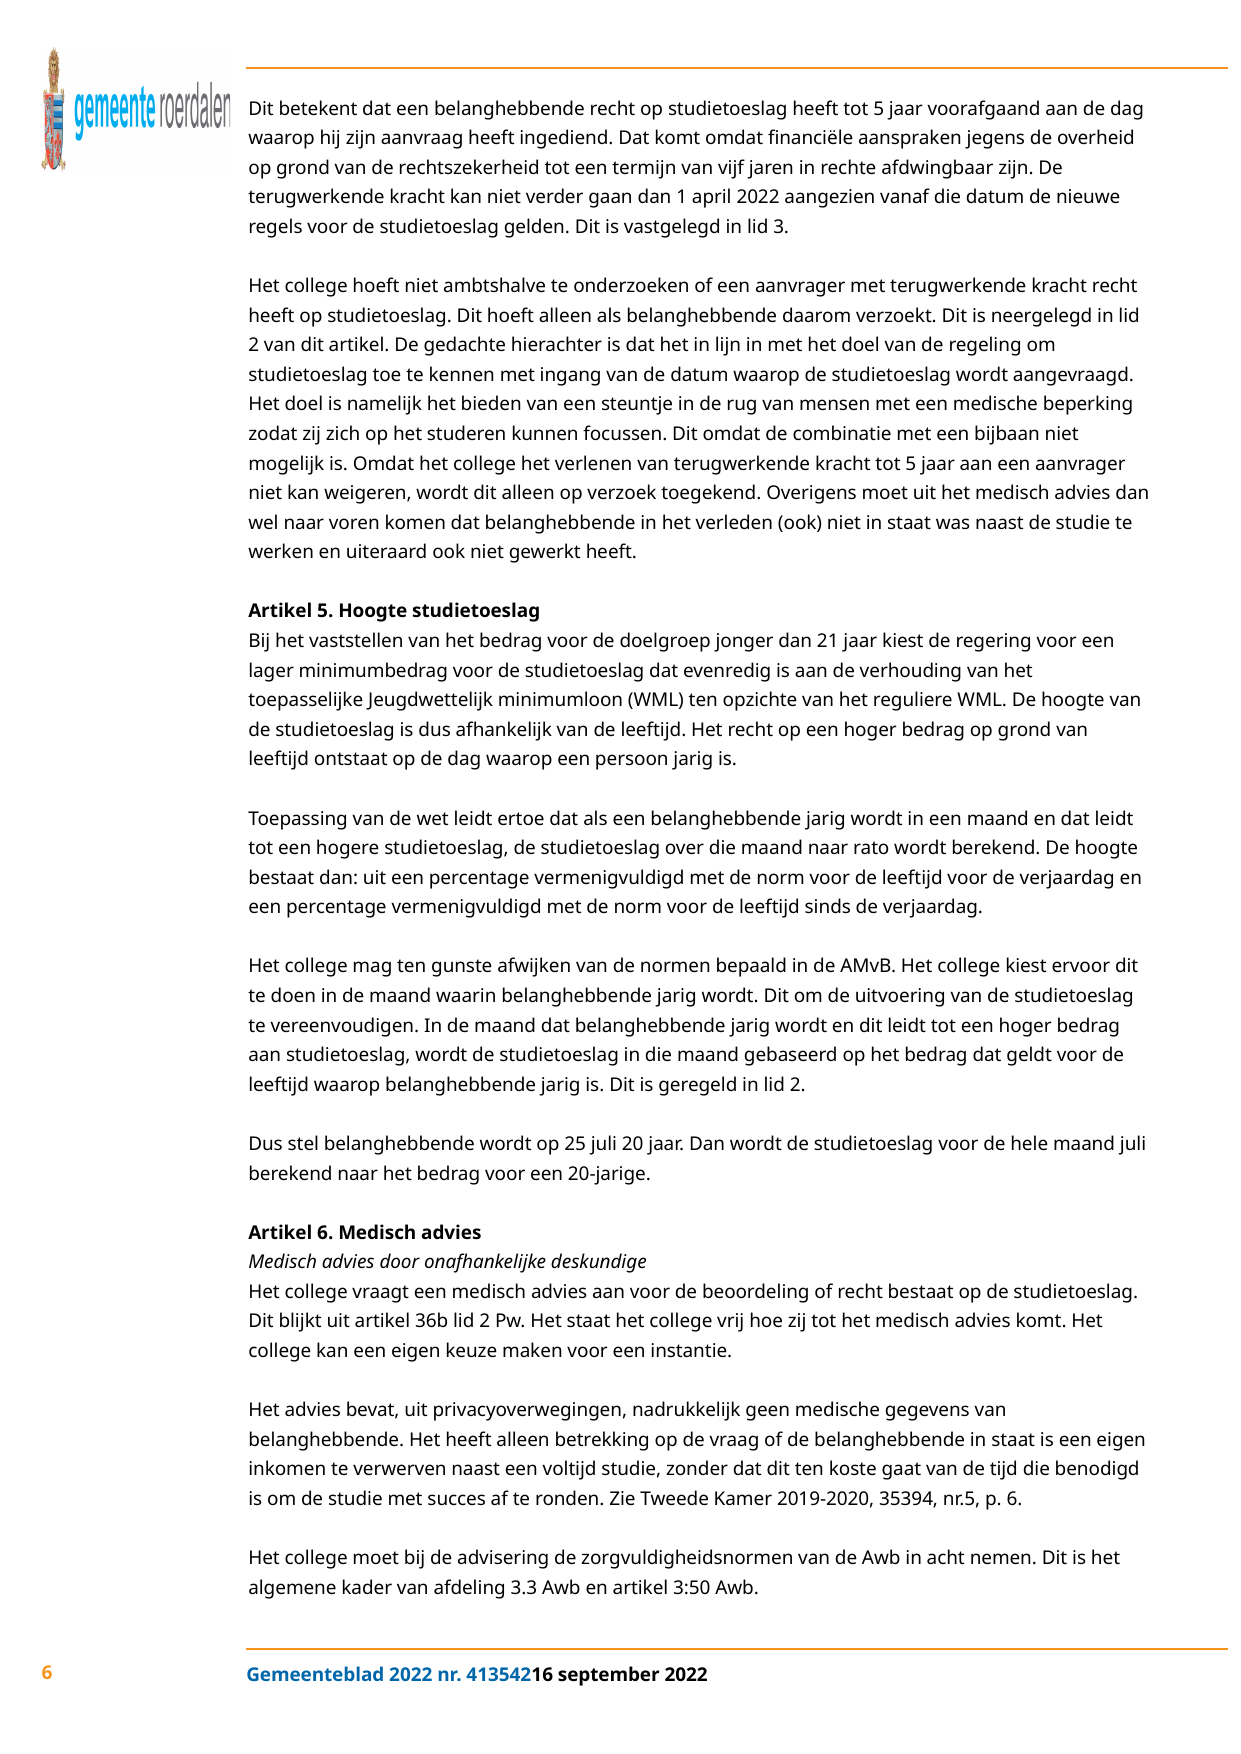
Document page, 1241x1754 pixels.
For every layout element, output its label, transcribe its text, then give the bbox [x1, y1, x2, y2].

text Toepassing van de wet leidt ertoe dat als een belanghebbende jarig wordt in een maand en dat leidt tot een hogere studietoeslag, de studietoeslag over die maand naar rato wordt berekend. De hoogte bestaat dan: uit een percentage vermenigvuldigd met de norm voor de leeftijd voor de verjaardag en een percentage vermenigvuldigd met de norm voor de leeftijd sinds de verjaardag. [248, 805, 1152, 919]
text Artikel 6. Medisch advies [248, 1219, 1152, 1245]
text Dit betekent dat een belanghebbende recht op studietoeslag heeft tot 5 jaar voorafgaand aan de dag waarop hij zijn aanvraag heeft ingediend. Dat komt omdat financiële aanspraken jegens de overheid op grond van de rechtszekerheid tot een termijn van vijf jaren in rechte afdwingbaar zijn. De terugwerkende kracht kan niet verder gaan dan 1 april 2022 aangezien vanaf die datum de nieuwe regels voor de studietoeslag gelden. Dit is vastgelegd in lid 3. [248, 95, 1152, 239]
text Het college mag ten gunste afwijken van de normen bepaald in de AMvB. Het college kiest ervoor dit te doen in de maand waarin belanghebbende jarig wordt. Dit om de uitvoering van de studietoeslag te vereenvoudigen. In de maand dat belanghebbende jarig wordt en dit leidt tot een hoger bedrag aan studietoeslag, wordt de studietoeslag in die maand gebaseerd op het bedrag dat geldt voor de leeftijd waarop belanghebbende jarig is. Dit is geregeld in lid 2. [248, 953, 1152, 1097]
text Het college hoeft niet ambtshalve te onderzoeken of een aanvrager met terugwerkende kracht recht heeft op studietoeslag. Dit hoeft alleen als belanghebbende daarom verzoekt. Dit is neergelegd in lid 2 van dit artikel. De gedachte hierachter is dat het in lijn in met het doel van de regeling om studietoeslag toe te kennen met ingang van de datum waarop de studietoeslag wordt aangevraagd. Het doel is namelijk het bieden van een steuntje in de rug van mensen met een medische beperking zodat zij zich op het studeren kunnen focussen. Dit omdat de combinatie met een bijbaan niet mogelijk is. Omdat het college het verlenen van terugwerkende kracht tot 5 jaar aan een aanvrager niet kan weigeren, wordt dit alleen op verzoek toegekend. Overigens moet uit het medisch advies dan wel naar voren komen dat belanghebbende in het verleden (ook) niet in staat was naast de studie te werken en uiteraard ook niet gewerkt heeft. [248, 272, 1152, 564]
picture [41, 47, 231, 172]
text Het college vraagt een medisch advies aan voor de beoordeling of recht bestaat op de studietoeslag. Dit blijkt uit artikel 36b lid 2 Pw. Het staat het college vrij hoe zij tot het medisch advies komt. Het college kan een eigen keuze maken voor een instantie. [248, 1278, 1152, 1363]
text Het advies bevat, uit privacyoverwegingen, nadrukkelijk geen medische gegevens van belanghebbende. Het heeft alleen betrekking op de vraag of de belanghebbende in staat is een eigen inkomen te verwerven naast een voltijd studie, zonder dat dit ten koste gaat van de tijd die benodigd is om de studie met succes af te ronden. Zie Tweede Kamer 2019-2020, 35394, nr.5, p. 6. [248, 1396, 1152, 1511]
text Het college moet bij de advisering de zorgvuldigheidsnormen van de Awb in acht nemen. Dit is het algemene kader van afdeling 3.3 Awb en artikel 3:50 Awb. [248, 1544, 1152, 1600]
text Bij het vaststellen van het bedrag voor de doelgroep jonger dan 21 jaar kiest de regering voor een lager minimumbedrag voor de studietoeslag dat evenredig is aan de verhouding van het toepasselijke Jeugdwettelijk minimumloon (WML) ten opzichte van het reguliere WML. De hoogte van de studietoeslag is dus afhankelijk van de leeftijd. Het recht op een hoger bedrag op grond van leeftijd ontstaat op de dag waarop een persoon jarig is. [248, 627, 1152, 771]
text Medisch advies door onafhankelijke deskundige [248, 1248, 1152, 1274]
text Artikel 5. Hoogte studietoeslag [248, 598, 1152, 623]
text Dus stel belanghebbende wordt op 25 juli 20 jaar. Dan wordt de studietoeslag voor de hele maand juli berekend naar het bedrag voor een 20-jarige. [248, 1130, 1152, 1186]
